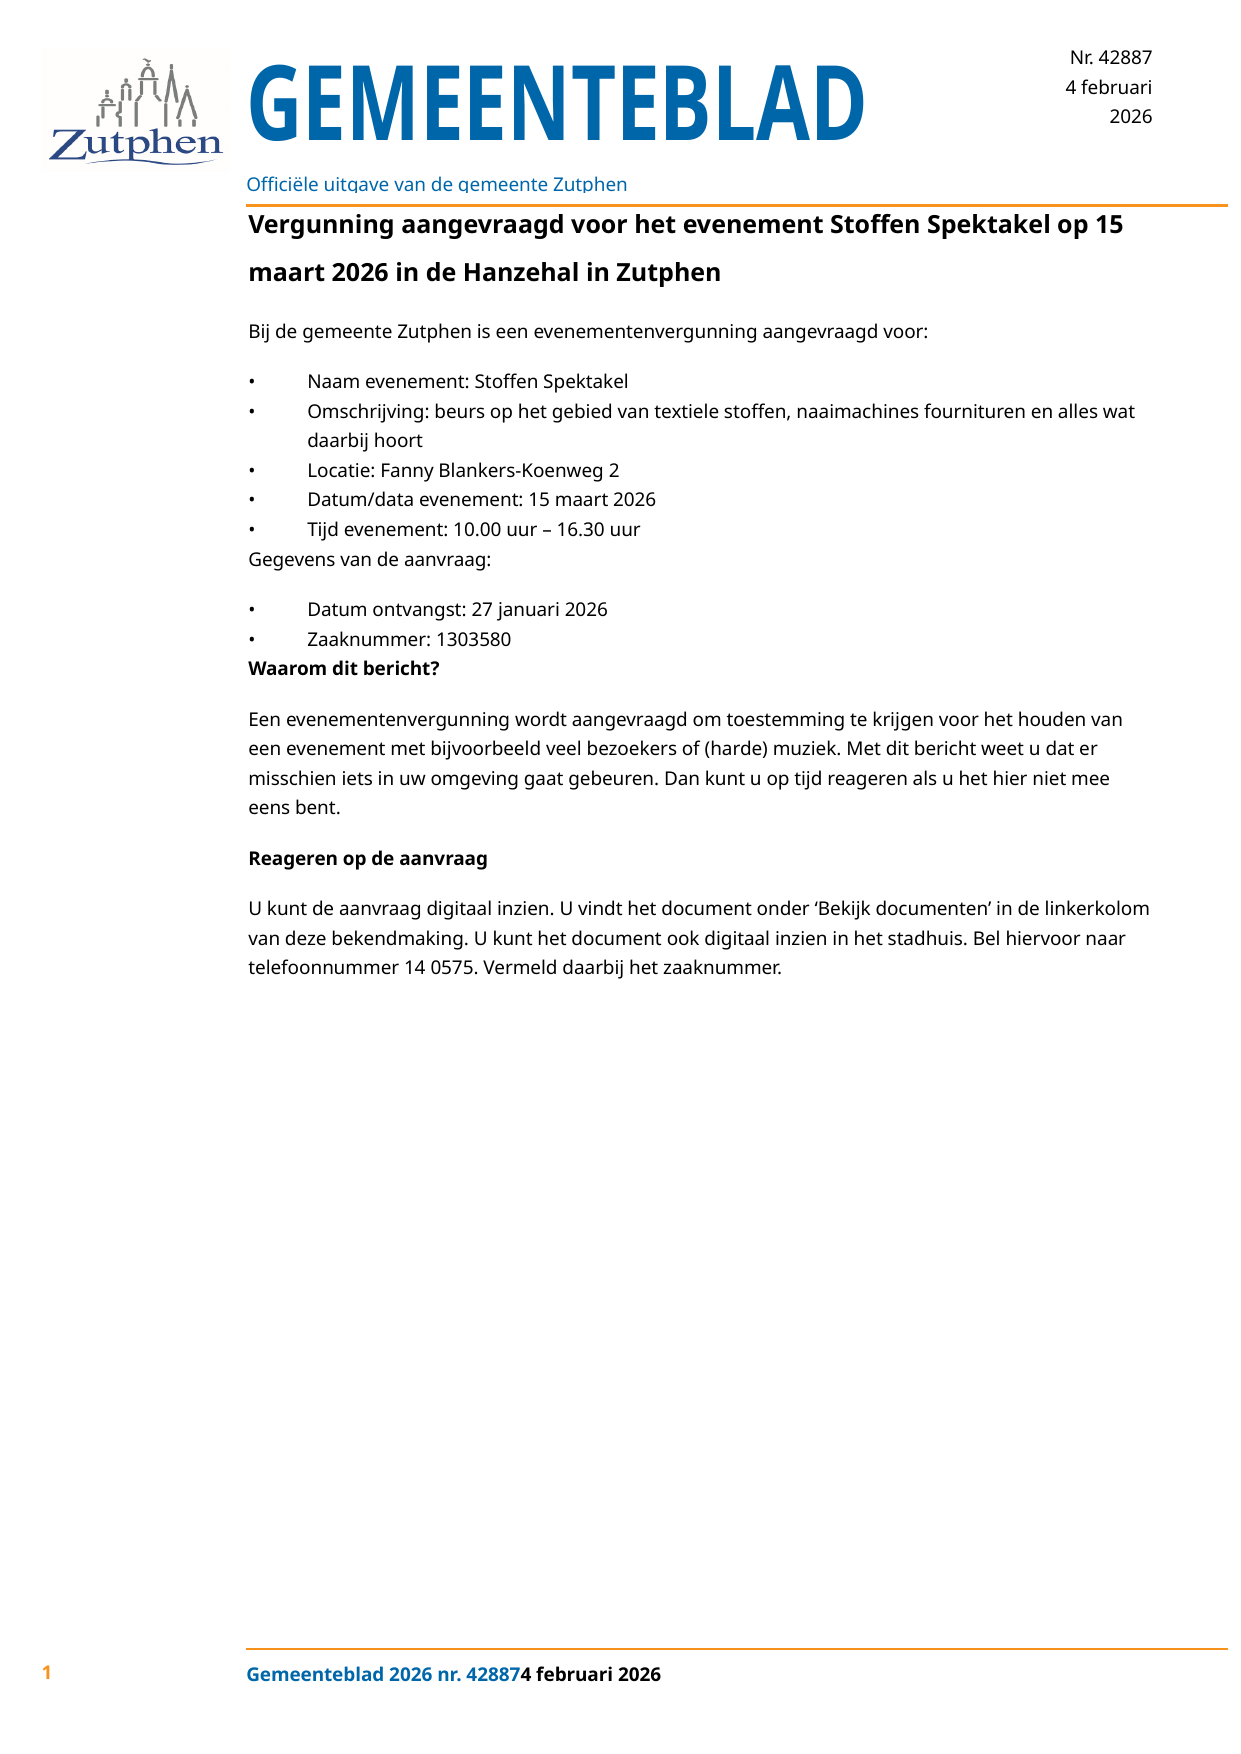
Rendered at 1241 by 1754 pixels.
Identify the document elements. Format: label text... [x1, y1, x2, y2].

list Omschrijving: beurs op het gebied van textiele stoffen, naaimachines fournituren en alles wat daarbij hoort [248, 398, 1152, 453]
text Waarom dit bericht? [248, 655, 1152, 681]
list Zaaknummer: 1303580 [248, 626, 1152, 652]
list Locatie: Fanny Blankers-Koenweg 2 [248, 457, 1152, 483]
text Bij de gemeente Zutphen is een evenementenvergunning aangevraagd voor: [248, 318, 1152, 344]
list Naam evenement: Stoffen Spektakel [248, 368, 1152, 394]
list Tijd evenement: 10.00 uur – 16.30 uur [248, 516, 1152, 542]
text Vergunning aangevraagd voor het evenement Stoffen Spektakel op 15 maart 2026 in de Hanzehal in Zutphen [248, 207, 1152, 288]
picture [41, 47, 231, 172]
list Datum ontvangst: 27 januari 2026 [248, 596, 1152, 622]
text Reageren op de aanvraag [248, 845, 1152, 871]
text Gegevens van de aanvraag: [248, 546, 1152, 572]
text U kunt de aanvraag digitaal inzien. U vindt het document onder ‘Bekijk documenten’ in de linkerkolom van deze bekendmaking. U kunt het document ook digitaal inzien in het stadhuis. Bel hiervoor naar telefoonnummer 14 0575. Vermeld daarbij het zaaknummer. [248, 895, 1152, 980]
text Een evenementenvergunning wordt aangevraagd om toestemming te krijgen voor het houden van een evenement met bijvoorbeeld veel bezoekers of (harde) muziek. Met dit bericht weet u dat er misschien iets in uw omgeving gaat gebeuren. Dan kunt u op tijd reageren als u het hier niet mee eens bent. [248, 706, 1152, 820]
list Datum/data evenement: 15 maart 2026 [248, 487, 1152, 512]
